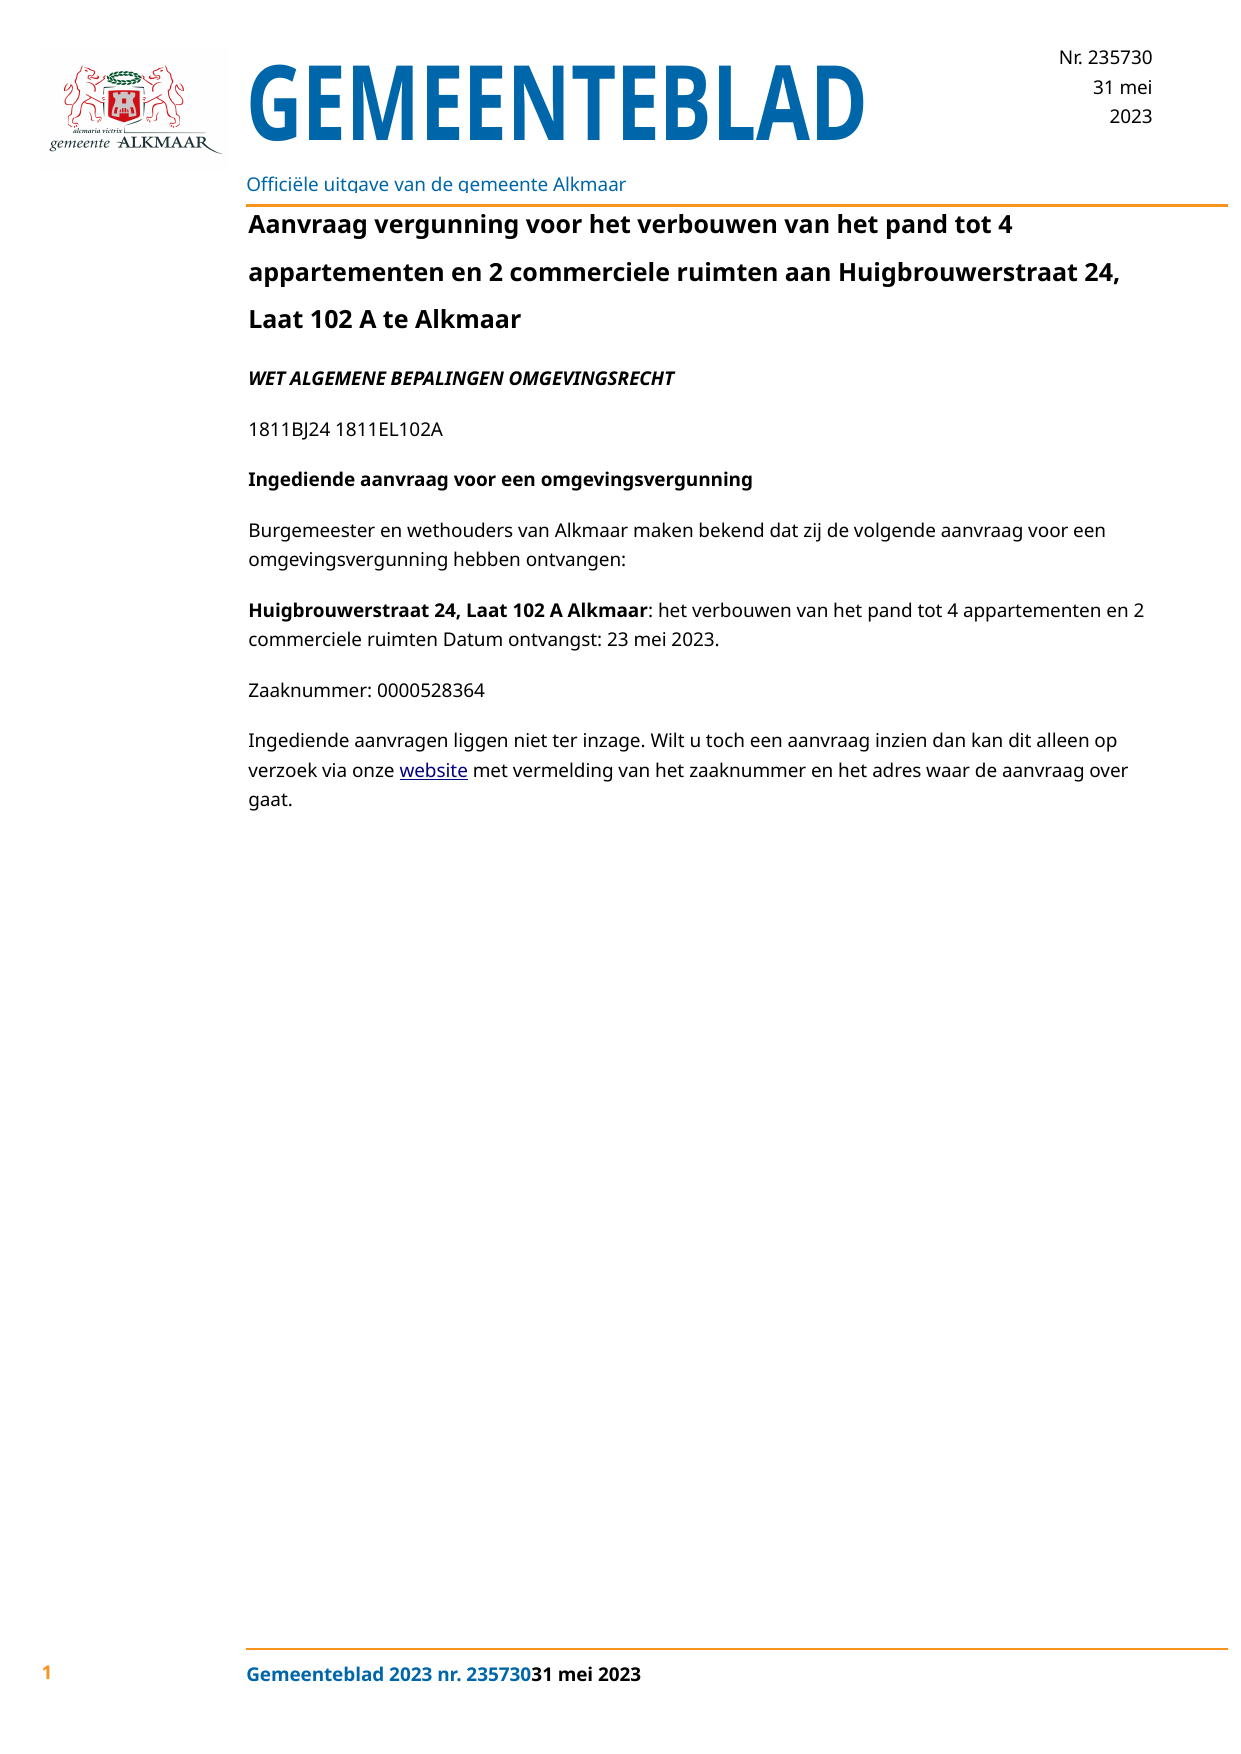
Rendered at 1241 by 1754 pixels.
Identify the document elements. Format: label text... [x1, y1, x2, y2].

text Huigbrouwerstraat 24, Laat 102 A Alkmaar: het verbouwen van het pand tot 4 appartementen en 2 commerciele ruimten Datum ontvangst: 23 mei 2023. [248, 597, 1152, 652]
text Aanvraag vergunning voor het verbouwen van het pand tot 4 appartementen en 2 commerciele ruimten aan Huigbrouwerstraat 24, Laat 102 A te Alkmaar [248, 207, 1152, 336]
picture [41, 47, 231, 172]
text Ingediende aanvragen liggen niet ter inzage. Wilt u toch een aanvraag inzien dan kan dit alleen op verzoek via onze website met vermelding van het zaaknummer en het adres waar de aanvraag over gaat. [248, 727, 1152, 812]
text 1811BJ24 1811EL102A [248, 416, 1152, 442]
text Burgemeester en wethouders van Alkmaar maken bekend dat zij de volgende aanvraag voor een omgevingsvergunning hebben ontvangen: [248, 517, 1152, 572]
text WET ALGEMENE BEPALINGEN OMGEVINGSRECHT [248, 366, 1152, 391]
text Ingediende aanvraag voor een omgevingsvergunning [248, 466, 1152, 492]
text Zaaknummer: 0000528364 [248, 677, 1152, 702]
